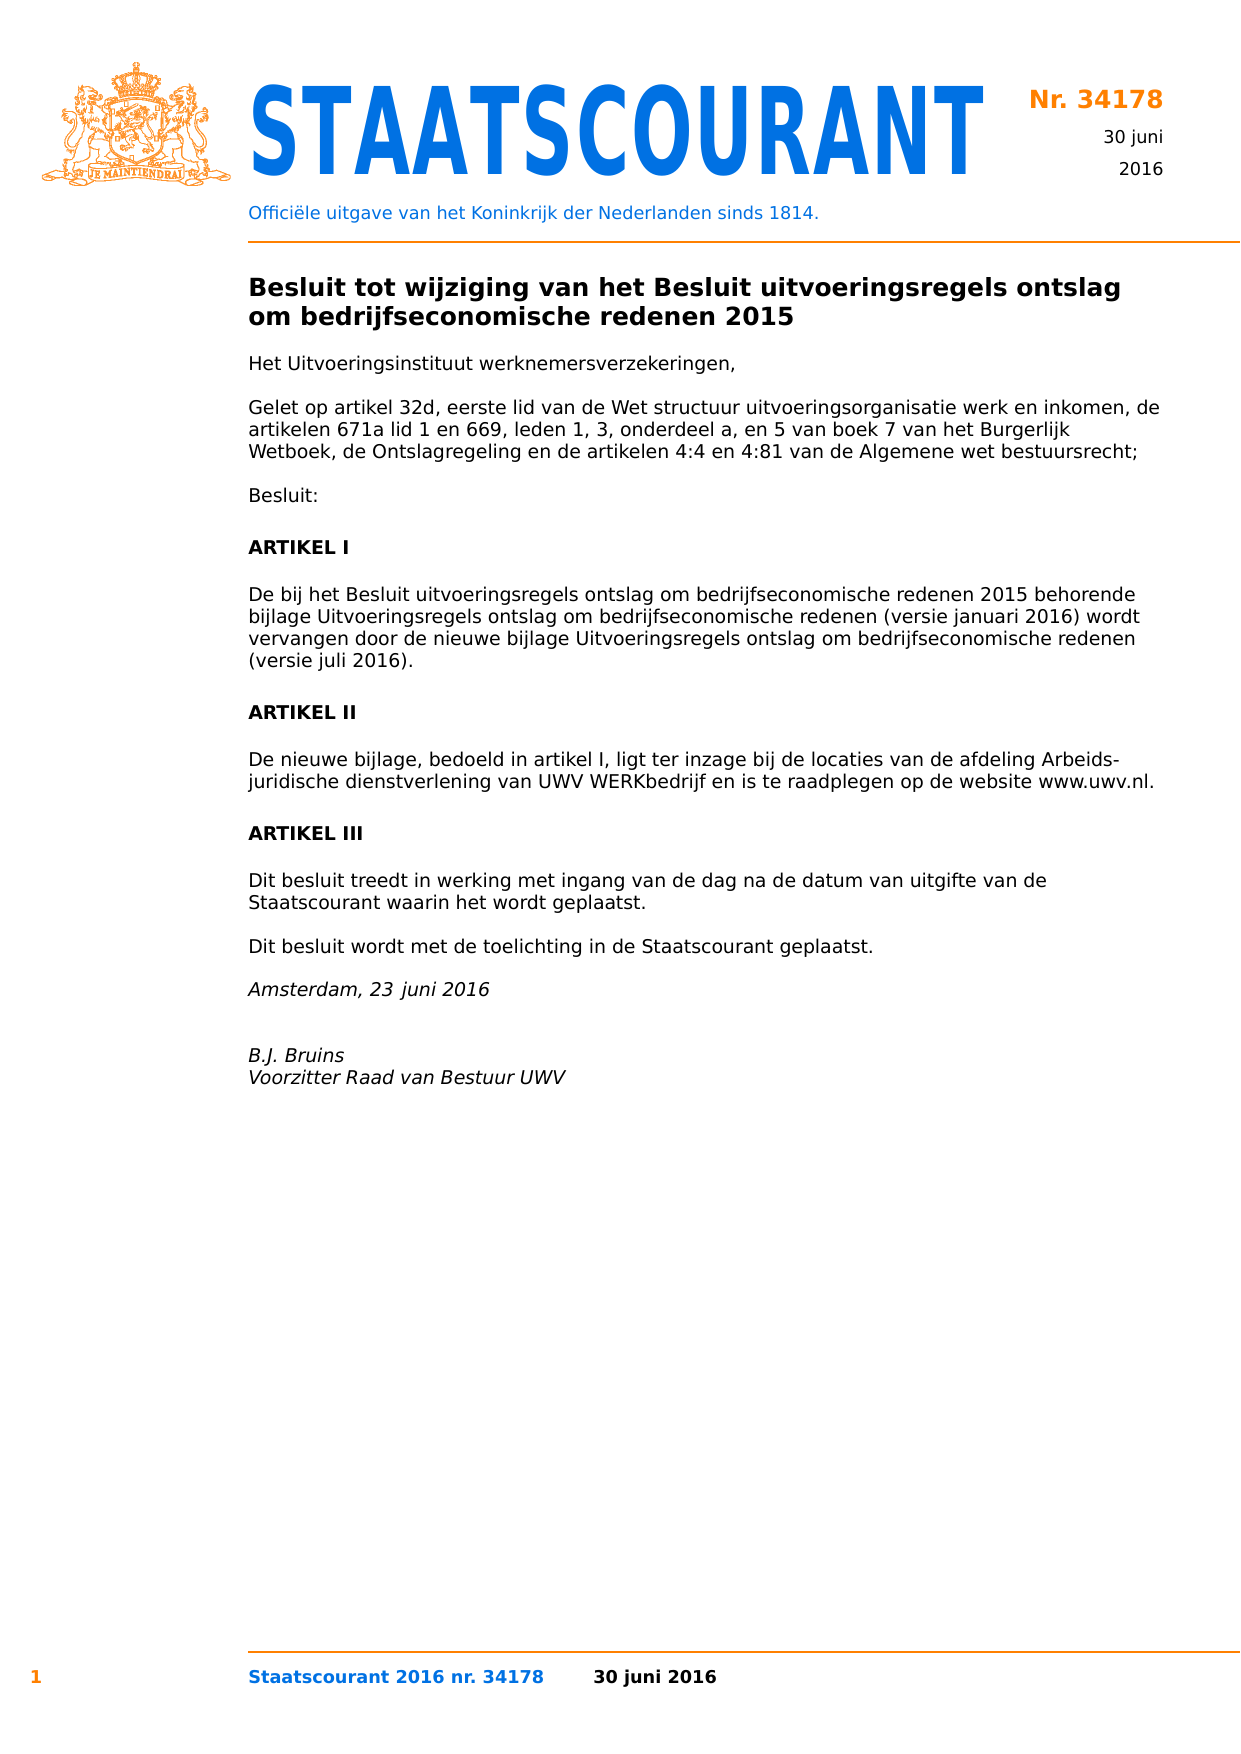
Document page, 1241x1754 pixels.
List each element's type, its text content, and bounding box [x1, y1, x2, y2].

table_header STAATSCOURANT [248, 62, 998, 203]
table_cell Officiële uitgave van het Koninkrijk der Nederlanden sinds 1814. [248, 203, 1240, 241]
subtitle ARTIKEL I [248, 537, 1163, 559]
text Het Uitvoeringsinstituut werknemersverzekeringen, [248, 353, 1163, 375]
text B.J. Bruins Voorzitter Raad van Bestuur UWV [248, 1023, 1163, 1089]
subtitle ARTIKEL II [248, 702, 1163, 724]
text Dit besluit treedt in werking met ingang van de dag na de datum van uitgifte van de Staatscourant waarin het wordt geplaatst. [248, 870, 1163, 914]
picture [41, 62, 231, 186]
text De bij het Besluit uitvoeringsregels ontslag om bedrijfseconomische redenen 2015 behorende bijlage Uitvoeringsregels ontslag om bedrijfseconomische redenen (versie januari 2016) wordt vervangen door de nieuwe bijlage Uitvoeringsregels ontslag om bedrijfseconomische redenen (versie juli 2016). [248, 584, 1163, 672]
text Dit besluit wordt met de toelichting in de Staatscourant geplaatst. [248, 936, 1163, 957]
text Gelet op artikel 32d, eerste lid van de Wet structuur uitvoeringsorganisatie werk en inkomen, de artikelen 671a lid 1 en 669, leden 1, 3, onderdeel a, en 5 van boek 7 van het Burgerlijk Wetboek, de Ontslagregeling en de artikelen 4:4 en 4:81 van de Algemene wet bestuursrecht; [248, 397, 1163, 463]
table_cell 2016 [998, 153, 1240, 203]
table_cell 30 juni [998, 121, 1240, 153]
table_header Nr. 34178 [998, 62, 1240, 121]
text Besluit: [248, 485, 1163, 507]
table_header [25, 62, 248, 241]
text De nieuwe bijlage, bedoeld in artikel I, ligt ter inzage bij de locaties van de afdeling Arbeids-juridische dienstverlening van UWV WERKbedrijf en is te raadplegen op de website www.uwv.nl. [248, 749, 1163, 793]
subtitle ARTIKEL III [248, 823, 1163, 845]
text Amsterdam, 23 juni 2016 [248, 979, 1163, 1001]
subtitle Besluit tot wijziging van het Besluit uitvoeringsregels ontslag om bedrijfseconomische redenen 2015 [248, 273, 1163, 331]
